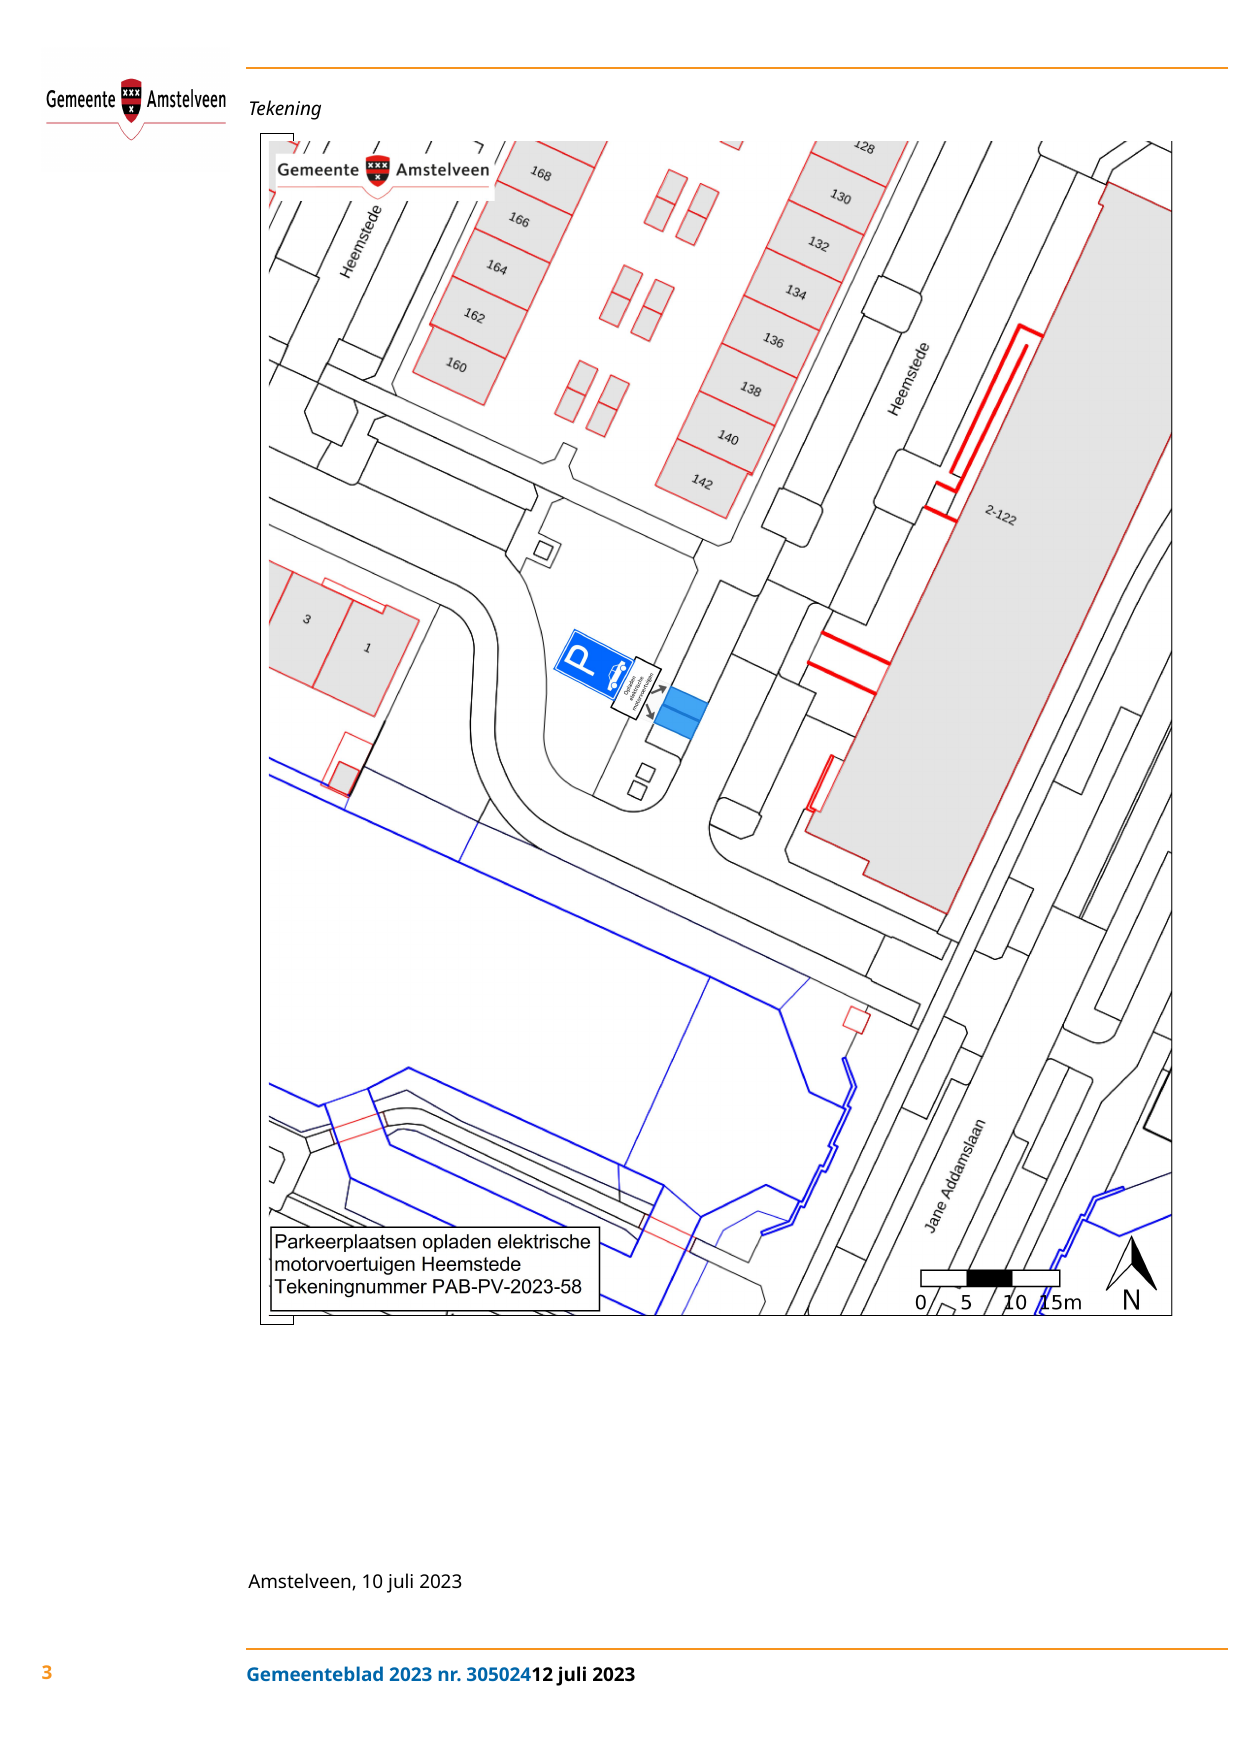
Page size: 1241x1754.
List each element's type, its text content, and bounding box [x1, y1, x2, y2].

text Tekening [248, 95, 1152, 121]
text Amstelveen, 10 juli 2023 [248, 1569, 1152, 1594]
picture [41, 47, 231, 172]
picture [268, 141, 1173, 1316]
